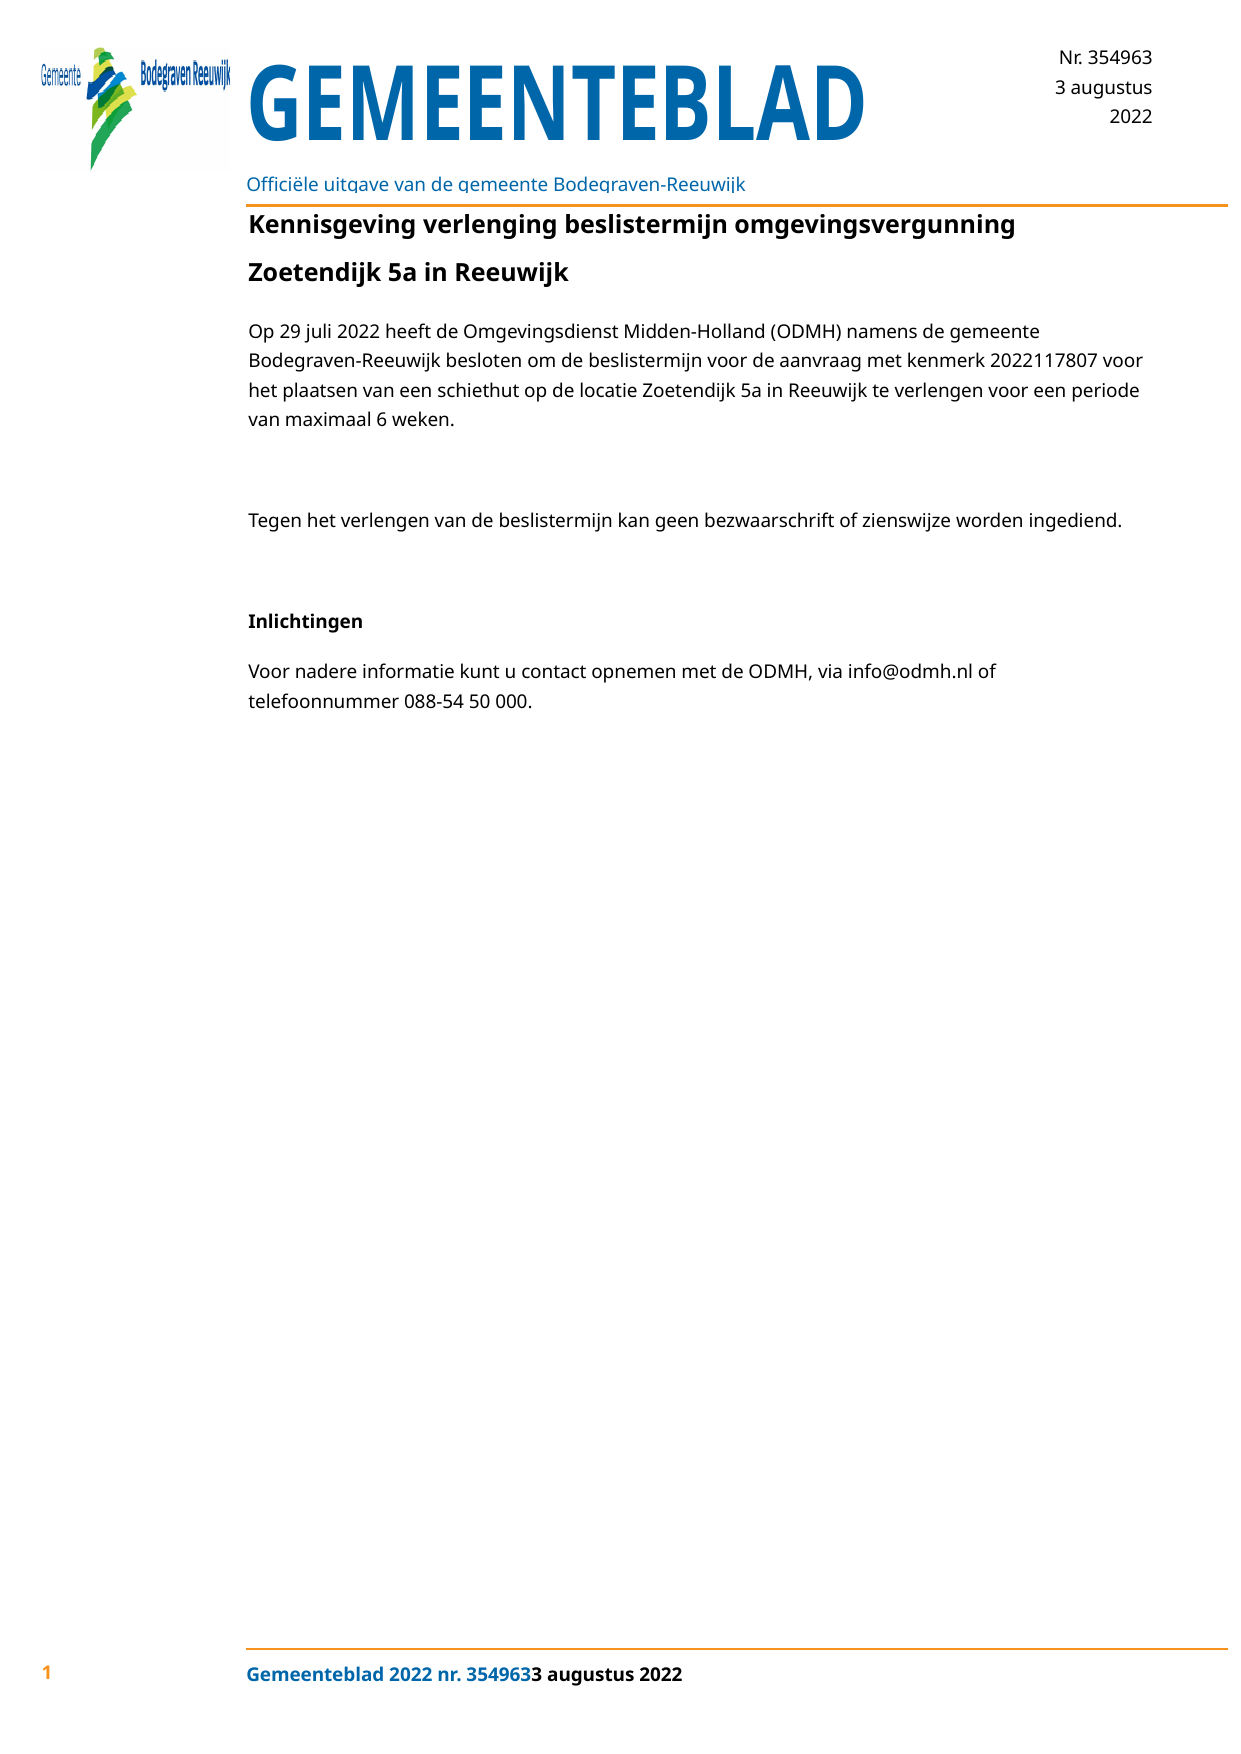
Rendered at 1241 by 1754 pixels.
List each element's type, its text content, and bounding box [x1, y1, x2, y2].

picture [41, 47, 231, 172]
text Inlichtingen [248, 608, 1152, 634]
text Tegen het verlengen van de beslistermijn kan geen bezwaarschrift of zienswijze worden ingediend. [248, 507, 1152, 533]
text Op 29 juli 2022 heeft de Omgevingsdienst Midden-Holland (ODMH) namens de gemeente Bodegraven-Reeuwijk besloten om de beslistermijn voor de aanvraag met kenmerk 2022117807 voor het plaatsen van een schiethut op de locatie Zoetendijk 5a in Reeuwijk te verlengen voor een periode van maximaal 6 weken. [248, 318, 1152, 432]
text Voor nadere informatie kunt u contact opnemen met de ODMH, via info@odmh.nl of telefoonnummer 088-54 50 000. [248, 659, 1152, 714]
text Kennisgeving verlenging beslistermijn omgevingsvergunning Zoetendijk 5a in Reeuwijk [248, 207, 1152, 288]
